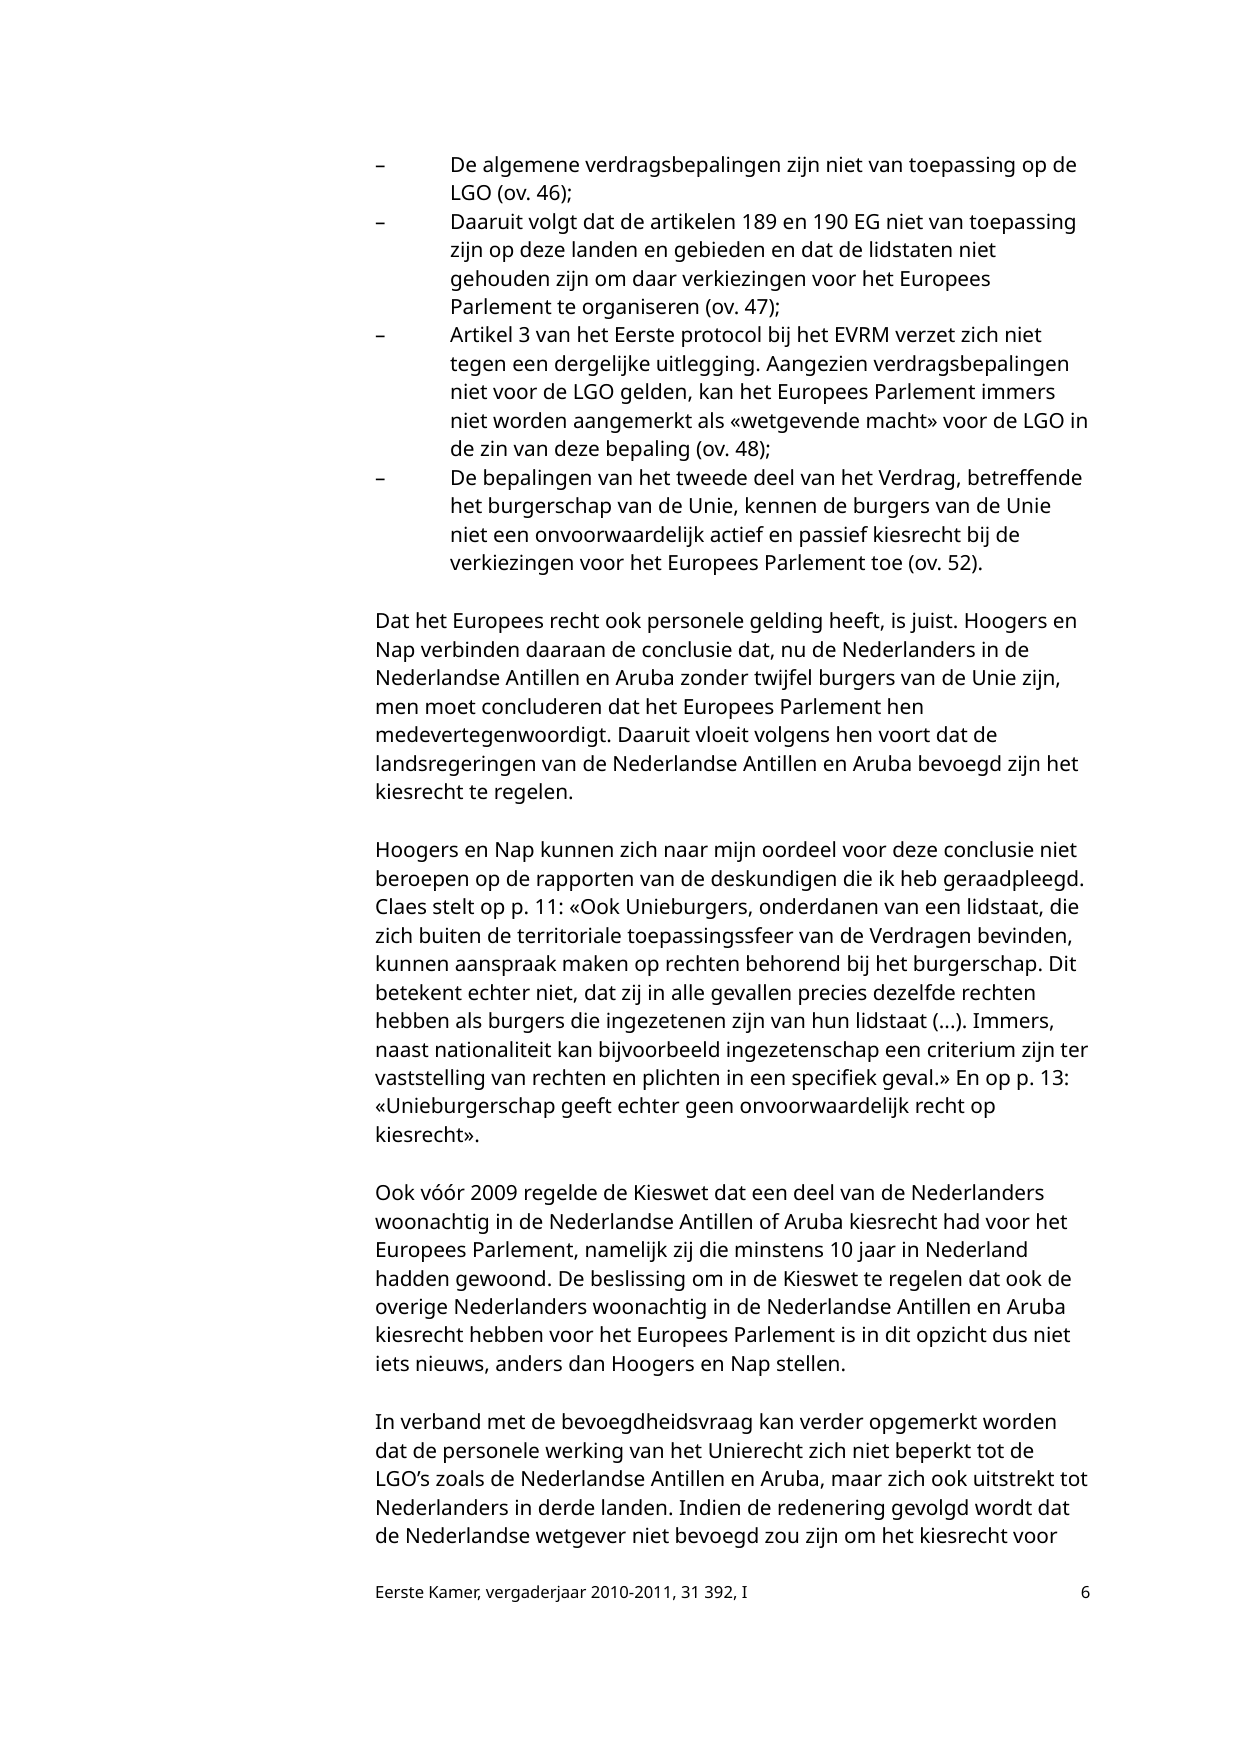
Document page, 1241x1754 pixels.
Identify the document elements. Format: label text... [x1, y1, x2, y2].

text Hoogers en Nap kunnen zich naar mijn oordeel voor deze conclusie niet beroepen op de rapporten van de deskundigen die ik heb geraadpleegd. Claes stelt op p. 11: «Ook Unieburgers, onderdanen van een lidstaat, die zich buiten de territoriale toepassingssfeer van de Verdragen bevinden, kunnen aanspraak maken op rechten behorend bij het burgerschap. Dit betekent echter niet, dat zij in alle gevallen precies dezelfde rechten hebben als burgers die ingezetenen zijn van hun lidstaat (...). Immers, naast nationaliteit kan bijvoorbeeld ingezetenschap een criterium zijn ter vaststelling van rechten en plichten in een specifiek geval.» En op p. 13: «Unieburgerschap geeft echter geen onvoorwaardelijk recht op kiesrecht». [375, 836, 1090, 1148]
list Daaruit volgt dat de artikelen 189 en 190 EG niet van toepassing zijn op deze landen en gebieden en dat de lidstaten niet gehouden zijn om daar verkiezingen voor het Europees Parlement te organiseren (ov. 47); [375, 207, 1090, 321]
list Artikel 3 van het Eerste protocol bij het EVRM verzet zich niet tegen een dergelijke uitlegging. Aangezien verdragsbepalingen niet voor de LGO gelden, kan het Europees Parlement immers niet worden aangemerkt als «wetgevende macht» voor de LGO in de zin van deze bepaling (ov. 48); [375, 321, 1090, 463]
text In verband met de bevoegdheidsvraag kan verder opgemerkt worden dat de personele werking van het Unierecht zich niet beperkt tot de LGO’s zoals de Nederlandse Antillen en Aruba, maar zich ook uitstrekt tot Nederlanders in derde landen. Indien de redenering gevolgd wordt dat de Nederlandse wetgever niet bevoegd zou zijn om het kiesrecht voor [375, 1407, 1090, 1550]
text Dat het Europees recht ook personele gelding heeft, is juist. Hoogers en Nap verbinden daaraan de conclusie dat, nu de Nederlanders in de Nederlandse Antillen en Aruba zonder twijfel burgers van de Unie zijn, men moet concluderen dat het Europees Parlement hen medevertegenwoordigt. Daaruit vloeit volgens hen voort dat de landsregeringen van de Nederlandse Antillen en Aruba bevoegd zijn het kiesrecht te regelen. [375, 607, 1090, 806]
text Ook vóór 2009 regelde de Kieswet dat een deel van de Nederlanders woonachtig in de Nederlandse Antillen of Aruba kiesrecht had voor het Europees Parlement, namelijk zij die minstens 10 jaar in Nederland hadden gewoond. De beslissing om in de Kieswet te regelen dat ook de overige Nederlanders woonachtig in de Nederlandse Antillen en Aruba kiesrecht hebben voor het Europees Parlement is in dit opzicht dus niet iets nieuws, anders dan Hoogers en Nap stellen. [375, 1178, 1090, 1377]
list De bepalingen van het tweede deel van het Verdrag, betreffende het burgerschap van de Unie, kennen de burgers van de Unie niet een onvoorwaardelijk actief en passief kiesrecht bij de verkiezingen voor het Europees Parlement toe (ov. 52). [375, 463, 1090, 577]
list De algemene verdragsbepalingen zijn niet van toepassing op de LGO (ov. 46); [375, 150, 1090, 207]
